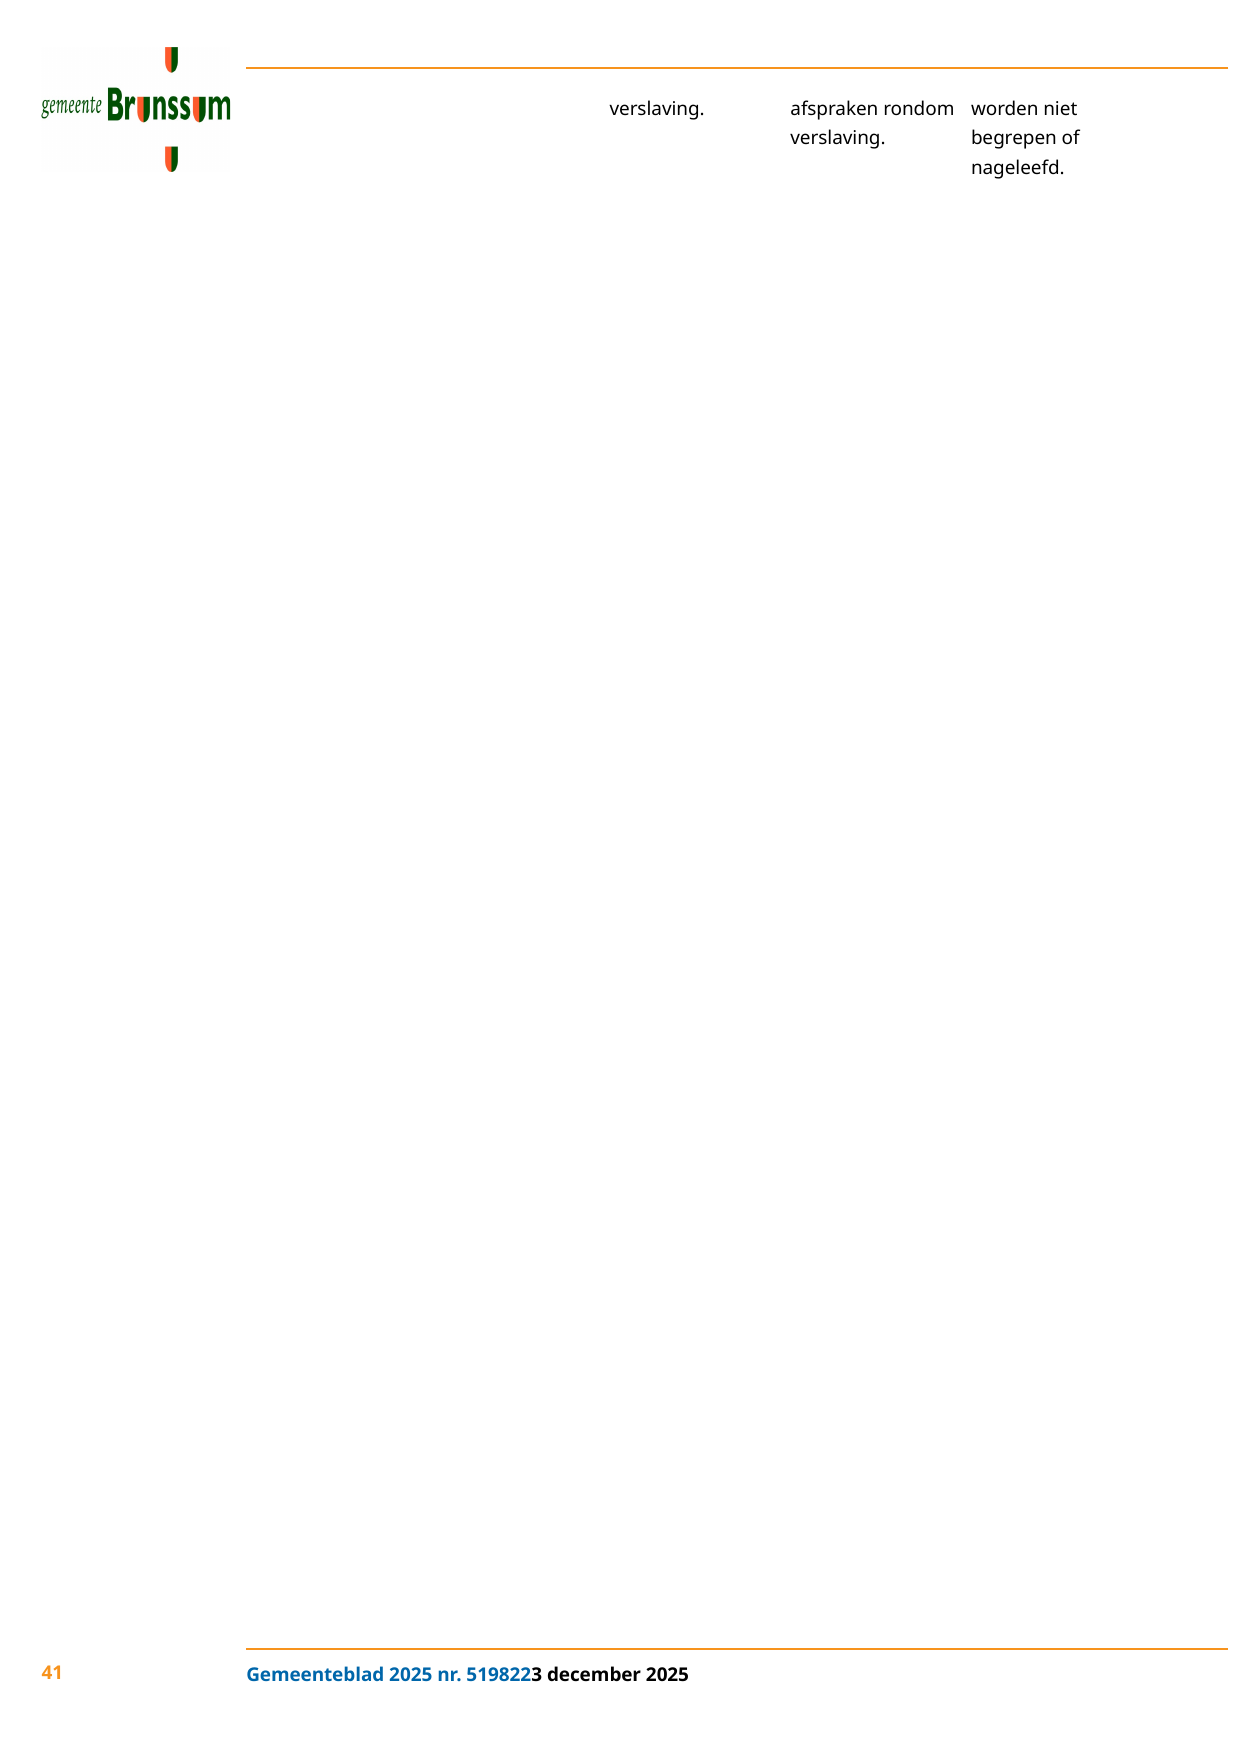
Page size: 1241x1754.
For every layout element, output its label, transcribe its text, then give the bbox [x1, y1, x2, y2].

table_cell [248, 95, 429, 180]
picture [41, 47, 231, 172]
table_cell [429, 95, 609, 180]
table_cell worden niet begrepen of nageleefd. [971, 95, 1152, 180]
table_cell verslaving. [609, 95, 790, 180]
table_cell afspraken rondom verslaving. [790, 95, 971, 180]
